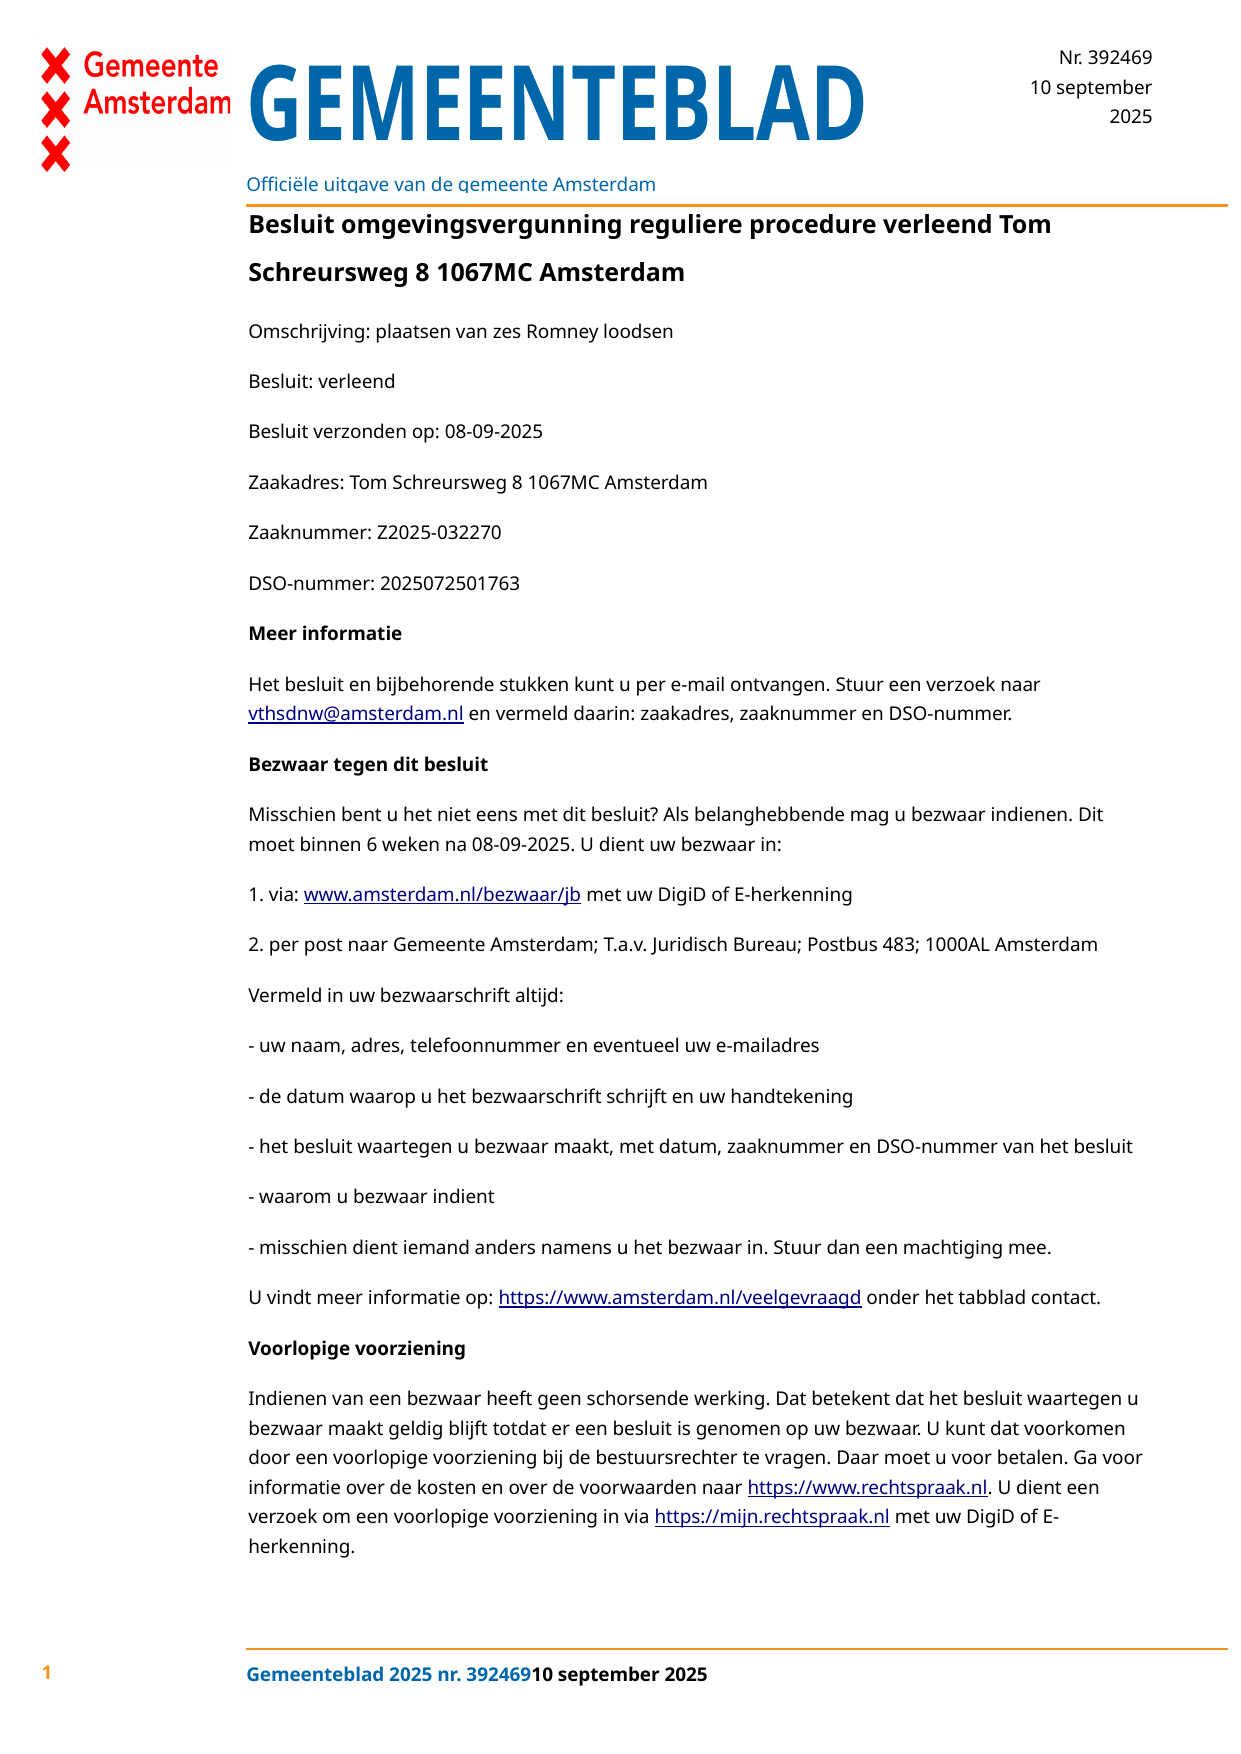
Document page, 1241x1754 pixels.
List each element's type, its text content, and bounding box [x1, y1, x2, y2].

text 1. via: www.amsterdam.nl/bezwaar/jb met uw DigiD of E-herkenning [248, 881, 1152, 907]
text Het besluit en bijbehorende stukken kunt u per e-mail ontvangen. Stuur een verzoek naar vthsdnw@amsterdam.nl en vermeld daarin: zaakadres, zaaknummer en DSO-nummer. [248, 671, 1152, 726]
text - waarom u bezwaar indient [248, 1184, 1152, 1209]
text 2. per post naar Gemeente Amsterdam; T.a.v. Juridisch Bureau; Postbus 483; 1000AL Amsterdam [248, 932, 1152, 957]
text Besluit omgevingsvergunning reguliere procedure verleend Tom Schreursweg 8 1067MC Amsterdam [248, 207, 1152, 288]
text Misschien bent u het niet eens met dit besluit? Als belanghebbende mag u bezwaar indienen. Dit moet binnen 6 weken na 08-09-2025. U dient uw bezwaar in: [248, 801, 1152, 857]
text Voorlopige voorziening [248, 1335, 1152, 1361]
text DSO-nummer: 2025072501763 [248, 570, 1152, 596]
text Indienen van een bezwaar heeft geen schorsende werking. Dat betekent dat het besluit waartegen u bezwaar maakt geldig blijft totdat er een besluit is genomen op uw bezwaar. U kunt dat voorkomen door een voorlopige voorziening bij de bestuursrechter te vragen. Daar moet u voor betalen. Ga voor informatie over de kosten en over de voorwaarden naar https://www.rechtspraak.nl. U dient een verzoek om een voorlopige voorziening in via https://mijn.rechtspraak.nl met uw DigiD of E-herkenning. [248, 1385, 1152, 1559]
text Zaaknummer: Z2025-032270 [248, 519, 1152, 545]
text - uw naam, adres, telefoonnummer en eventueel uw e-mailadres [248, 1032, 1152, 1058]
text - het besluit waartegen u bezwaar maakt, met datum, zaaknummer en DSO-nummer van het besluit [248, 1133, 1152, 1159]
text Omschrijving: plaatsen van zes Romney loodsen [248, 318, 1152, 344]
text Meer informatie [248, 620, 1152, 646]
text Besluit: verleend [248, 368, 1152, 394]
text Vermeld in uw bezwaarschrift altijd: [248, 982, 1152, 1008]
text Zaakadres: Tom Schreursweg 8 1067MC Amsterdam [248, 469, 1152, 495]
text Bezwaar tegen dit besluit [248, 751, 1152, 777]
text - misschien dient iemand anders namens u het bezwaar in. Stuur dan een machtiging mee. [248, 1234, 1152, 1260]
text Besluit verzonden op: 08-09-2025 [248, 419, 1152, 444]
text - de datum waarop u het bezwaarschrift schrijft en uw handtekening [248, 1083, 1152, 1109]
picture [41, 47, 231, 172]
text U vindt meer informatie op: https://www.amsterdam.nl/veelgevraagd onder het tabblad contact. [248, 1284, 1152, 1310]
